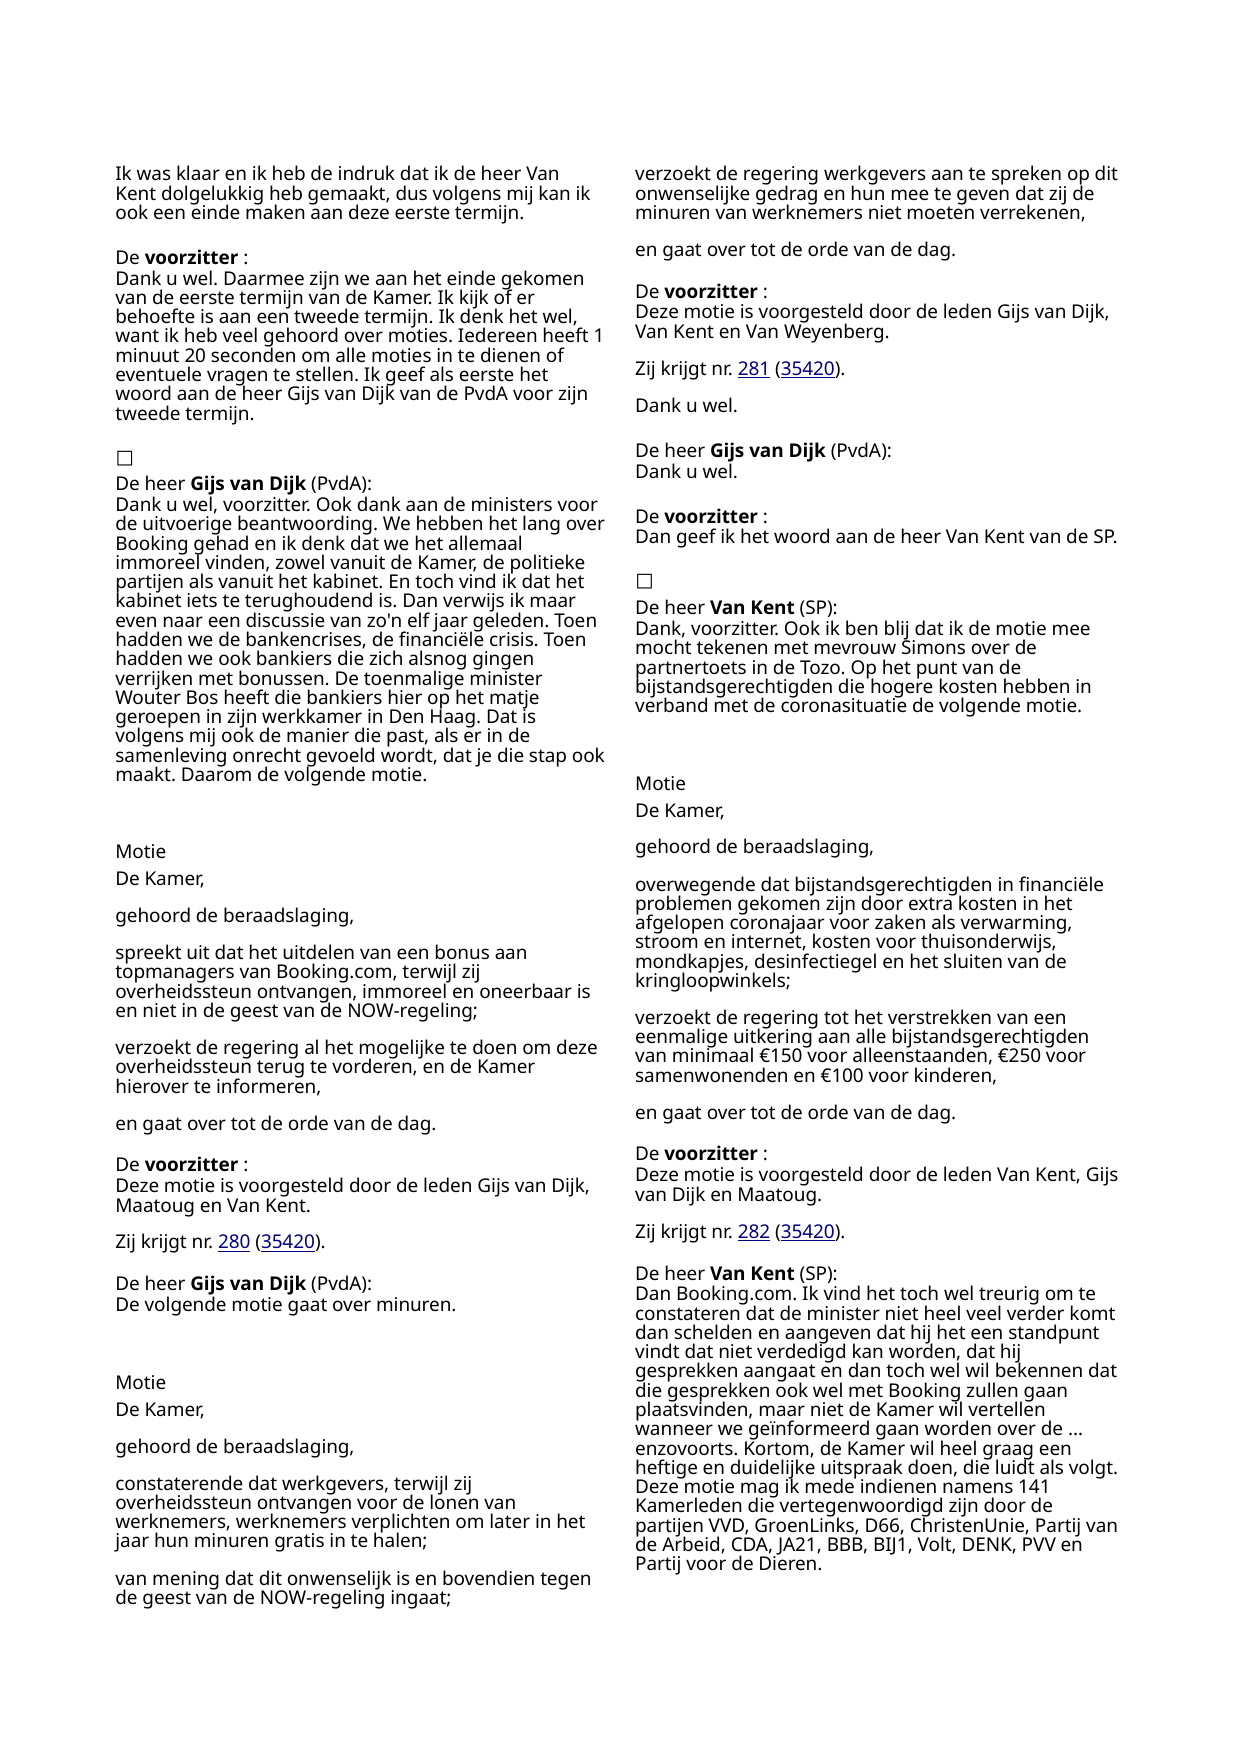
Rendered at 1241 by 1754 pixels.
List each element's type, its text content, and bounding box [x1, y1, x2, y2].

text ⬜ [635, 569, 1125, 594]
text constaterende dat werkgevers, terwijl zij overheidssteun ontvangen voor de lonen van werknemers, werknemers verplichten om later in het jaar hun minuren gratis in te halen; [115, 1475, 605, 1552]
text overwegende dat bijstandsgerechtigden in financiële problemen gekomen zijn door extra kosten in het afgelopen coronajaar voor zaken als verwarming, stroom en internet, kosten voor thuisonderwijs, mondkapjes, desinfectiegel en het sluiten van de kringloopwinkels; [635, 876, 1125, 991]
text Deze motie is voorgesteld door de leden Van Kent, Gijs van Dijk en Maatoug. [635, 1166, 1125, 1205]
text De volgende motie gaat over minuren. [115, 1296, 605, 1316]
text Dan geef ik het woord aan de heer Van Kent van de SP. [635, 528, 1125, 548]
text gehoord de beraadslaging, [115, 1438, 605, 1457]
text Deze motie is voorgesteld door de leden Gijs van Dijk, Maatoug en Van Kent. [115, 1177, 605, 1216]
text De voorzitter : [115, 1152, 605, 1177]
text Motie [635, 770, 1125, 796]
text verzoekt de regering werkgevers aan te spreken op dit onwenselijke gedrag en hun mee te geven dat zij de minuren van werknemers niet moeten verrekenen, [635, 165, 1125, 223]
text De Kamer, [635, 802, 1125, 821]
text ⬜ [115, 445, 605, 470]
text Zij krijgt nr. 280 (35420). [115, 1233, 605, 1253]
text De voorzitter : [635, 503, 1125, 528]
text De voorzitter : [635, 1141, 1125, 1166]
text De voorzitter : [635, 278, 1125, 303]
text en gaat over tot de orde van de dag. [635, 1104, 1125, 1123]
text De voorzitter : [115, 244, 605, 270]
text Zij krijgt nr. 281 (35420). [635, 360, 1125, 379]
text gehoord de beraadslaging, [635, 838, 1125, 858]
text De heer Gijs van Dijk (PvdA): [635, 437, 1125, 463]
text spreekt uit dat het uitdelen van een bonus aan topmanagers van Booking.com, terwijl zij overheidssteun ontvangen, immoreel en oneerbaar is en niet in de geest van de NOW-regeling; [115, 944, 605, 1021]
text en gaat over tot de orde van de dag. [635, 241, 1125, 260]
text verzoekt de regering tot het verstrekken van een eenmalige uitkering aan alle bijstandsgerechtigden van minimaal €150 voor alleenstaanden, €250 voor samenwonenden en €100 voor kinderen, [635, 1009, 1125, 1086]
text De heer Gijs van Dijk (PvdA): [115, 470, 605, 496]
text De heer Van Kent (SP): [635, 594, 1125, 620]
text Dank u wel. [635, 397, 1125, 416]
text Ik was klaar en ik heb de indruk dat ik de heer Van Kent dolgelukkig heb gemaakt, dus volgens mij kan ik ook een einde maken aan deze eerste termijn. [115, 165, 605, 223]
text Dan Booking.com. Ik vind het toch wel treurig om te constateren dat de minister niet heel veel verder komt dan schelden en aangeven dat hij het een standpunt vindt dat niet verdedigd kan worden, dat hij gesprekken aangaat en dan toch wel wil bekennen dat die gesprekken ook wel met Booking zullen gaan plaatsvinden, maar niet de Kamer wil vertellen wanneer we geïnformeerd gaan worden over de … enzovoorts. Kortom, de Kamer wil heel graag een heftige en duidelijke uitspraak doen, die luidt als volgt. Deze motie mag ik mede indienen namens 141 Kamerleden die vertegenwoordigd zijn door de partijen VVD, GroenLinks, D66, ChristenUnie, Partij van de Arbeid, CDA, JA21, BBB, BIJ1, Volt, DENK, PVV en Partij voor de Dieren. [635, 1285, 1125, 1574]
text verzoekt de regering al het mogelijke te doen om deze overheidssteun terug te vorderen, en de Kamer hierover te informeren, [115, 1039, 605, 1097]
text Dank u wel, voorzitter. Ook dank aan de ministers voor de uitvoerige beantwoording. We hebben het lang over Booking gehad en ik denk dat we het allemaal immoreel vinden, zowel vanuit de Kamer, de politieke partijen als vanuit het kabinet. En toch vind ik dat het kabinet iets te terughoudend is. Dan verwijs ik maar even naar een discussie van zo'n elf jaar geleden. Toen hadden we de bankencrises, de financiële crisis. Toen hadden we ook bankiers die zich alsnog gingen verrijken met bonussen. De toenmalige minister Wouter Bos heeft die bankiers hier op het matje geroepen in zijn werkkamer in Den Haag. Dat is volgens mij ook de manier die past, als er in de samenleving onrecht gevoeld wordt, dat je die stap ook maakt. Daarom de volgende motie. [115, 496, 605, 785]
text Dank u wel. [635, 463, 1125, 482]
text Deze motie is voorgesteld door de leden Gijs van Dijk, Van Kent en Van Weyenberg. [635, 303, 1125, 342]
text De heer Gijs van Dijk (PvdA): [115, 1271, 605, 1296]
text Zij krijgt nr. 282 (35420). [635, 1223, 1125, 1242]
text Dank u wel. Daarmee zijn we aan het einde gekomen van de eerste termijn van de Kamer. Ik kijk of er behoefte is aan een tweede termijn. Ik denk het wel, want ik heb veel gehoord over moties. Iedereen heeft 1 minuut 20 seconden om alle moties in te dienen of eventuele vragen te stellen. Ik geef als eerste het woord aan de heer Gijs van Dijk van de PvdA voor zijn tweede termijn. [115, 270, 605, 424]
text gehoord de beraadslaging, [115, 907, 605, 927]
text Dank, voorzitter. Ook ik ben blij dat ik de motie mee mocht tekenen met mevrouw Simons over de partnertoets in de Tozo. Op het punt van de bijstandsgerechtigden die hogere kosten hebben in verband met de coronasituatie de volgende motie. [635, 620, 1125, 716]
text De heer Van Kent (SP): [635, 1260, 1125, 1285]
text Motie [115, 1369, 605, 1395]
text en gaat over tot de orde van de dag. [115, 1114, 605, 1134]
text van mening dat dit onwenselijk is en bovendien tegen de geest van de NOW-regeling ingaat; [115, 1569, 605, 1608]
text De Kamer, [115, 1401, 605, 1420]
text Motie [115, 839, 605, 864]
text De Kamer, [115, 870, 605, 889]
